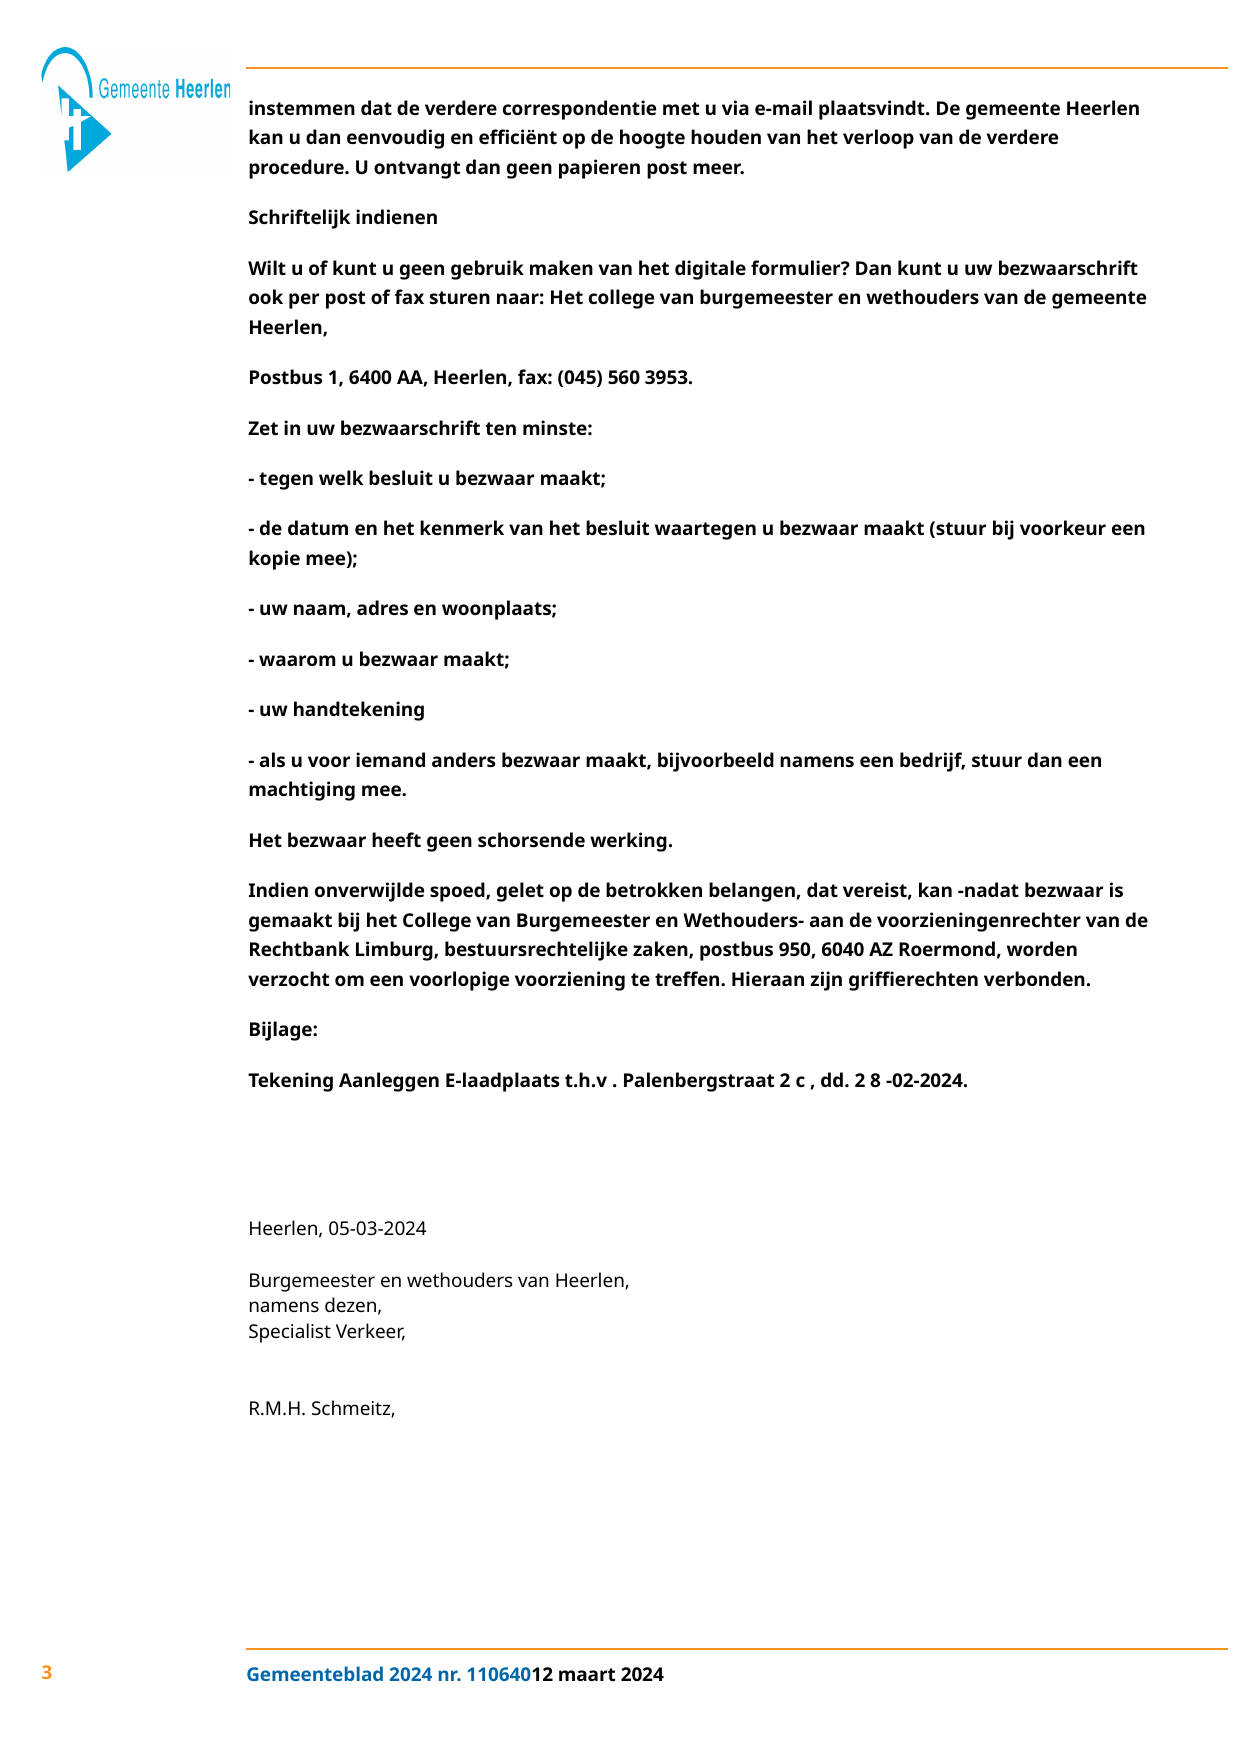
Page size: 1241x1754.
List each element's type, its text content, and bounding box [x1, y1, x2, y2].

text instemmen dat de verdere correspondentie met u via e-mail plaatsvindt. De gemeente Heerlen kan u dan eenvoudig en efficiënt op de hoogte houden van het verloop van de verdere procedure. U ontvangt dan geen papieren post meer. [248, 95, 1152, 180]
picture [41, 47, 231, 172]
text namens dezen, [248, 1293, 1152, 1318]
text Burgemeester en wethouders van Heerlen, [248, 1267, 1152, 1293]
text Schriftelijk indienen [248, 204, 1152, 230]
text Heerlen, 05-03-2024 [248, 1216, 1152, 1241]
text - de datum en het kenmerk van het besluit waartegen u bezwaar maakt (stuur bij voorkeur een kopie mee); [248, 516, 1152, 571]
text Postbus 1, 6400 AA, Heerlen, fax: (045) 560 3953. [248, 364, 1152, 390]
text - uw handtekening [248, 696, 1152, 722]
text Tekening Aanleggen E-laadplaats t.h.v . Palenbergstraat 2 c , dd. 2 8 -02-2024. [248, 1067, 1152, 1093]
text Zet in uw bezwaarschrift ten minste: [248, 415, 1152, 441]
text - waarom u bezwaar maakt; [248, 646, 1152, 672]
text - tegen welk besluit u bezwaar maakt; [248, 465, 1152, 491]
text Specialist Verkeer, [248, 1318, 1152, 1344]
picture [41, 47, 59, 70]
text Wilt u of kunt u geen gebruik maken van het digitale formulier? Dan kunt u uw bezwaarschrift ook per post of fax sturen naar: Het college van burgemeester en wethouders van de gemeente Heerlen, [248, 255, 1152, 340]
text R.M.H. Schmeitz, [248, 1396, 1152, 1421]
text Het bezwaar heeft geen schorsende werking. [248, 827, 1152, 853]
text Indien onverwijlde spoed, gelet op de betrokken belangen, dat vereist, kan -nadat bezwaar is gemaakt bij het College van Burgemeester en Wethouders- aan de voorzieningenrechter van de Rechtbank Limburg, bestuursrechtelijke zaken, postbus 950, 6040 AZ Roermond, worden verzocht om een voorlopige voorziening te treffen. Hieraan zijn griffierechten verbonden. [248, 877, 1152, 992]
text - uw naam, adres en woonplaats; [248, 596, 1152, 621]
text Bijlage: [248, 1016, 1152, 1042]
text - als u voor iemand anders bezwaar maakt, bijvoorbeeld namens een bedrijf, stuur dan een machtiging mee. [248, 747, 1152, 802]
